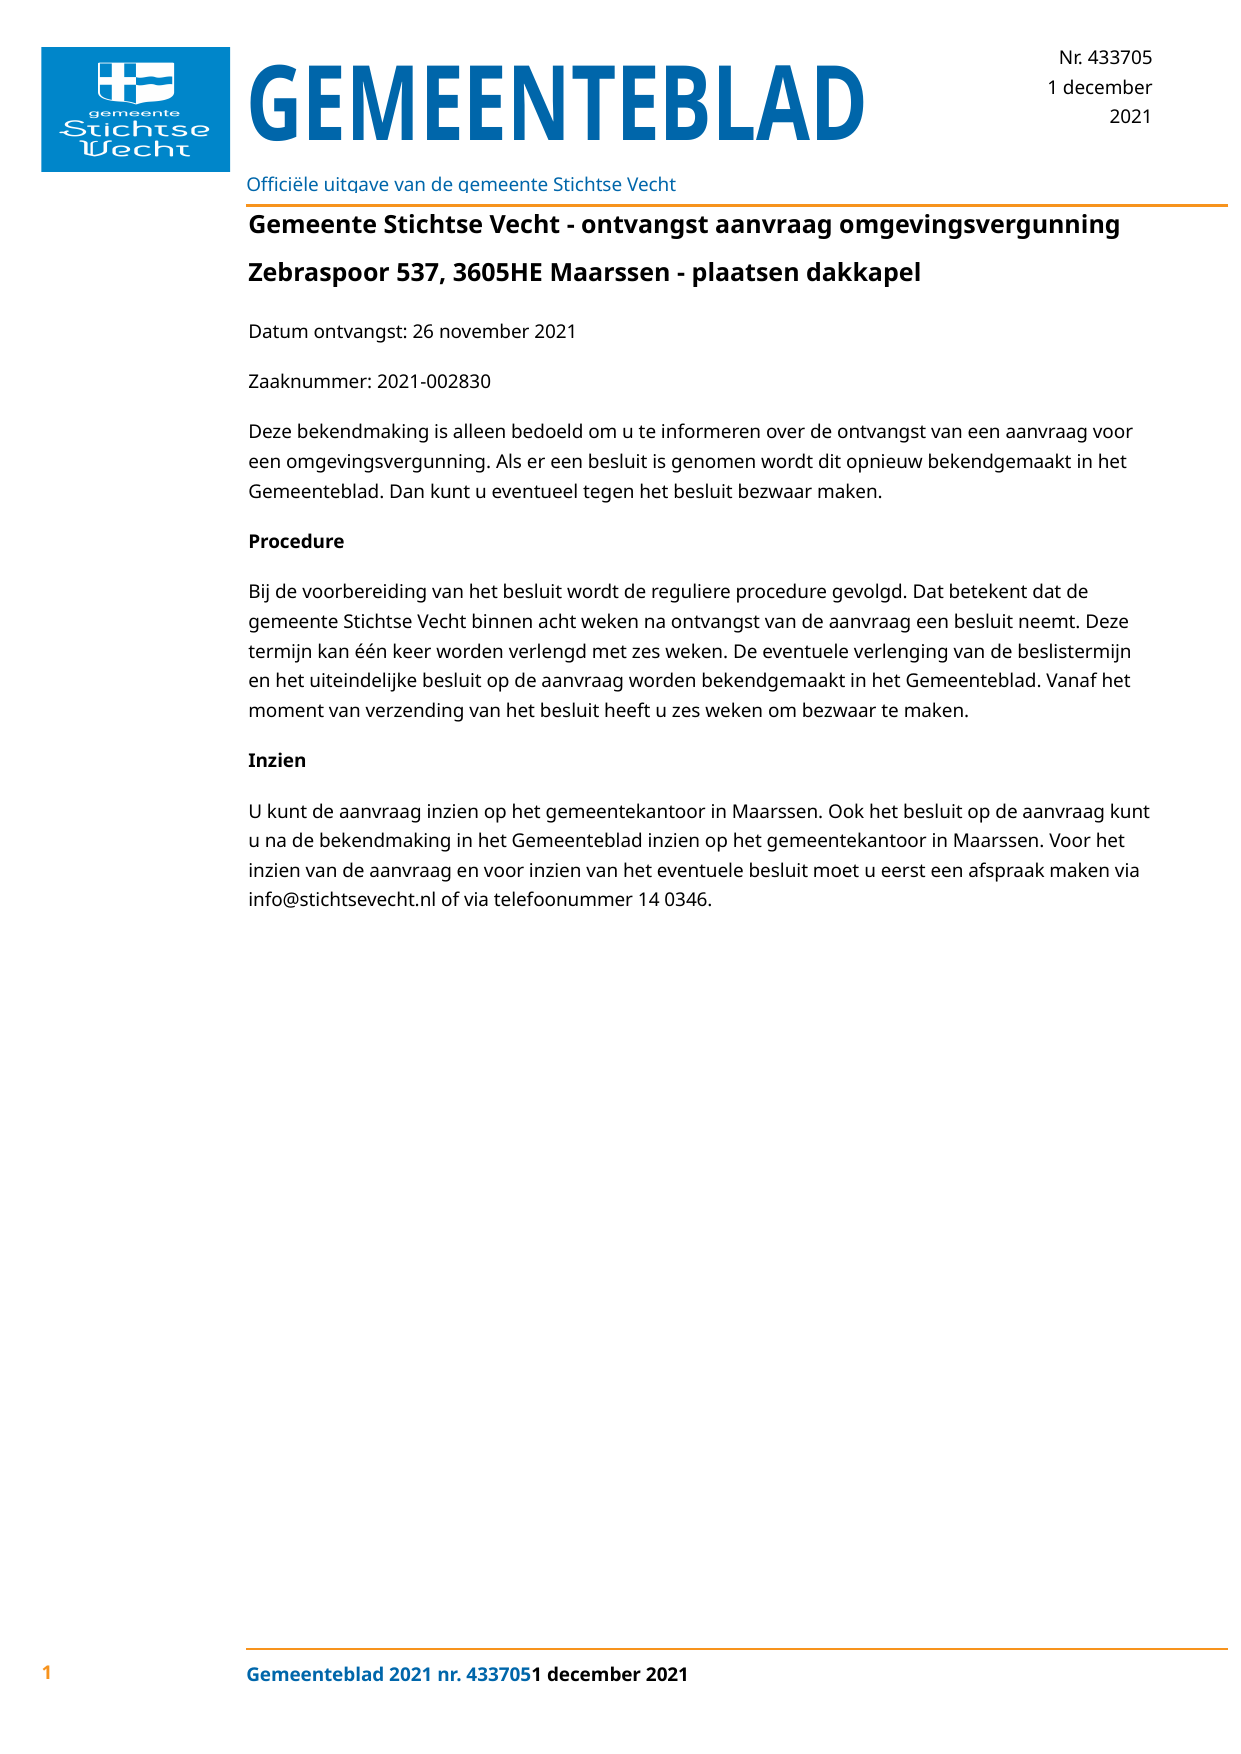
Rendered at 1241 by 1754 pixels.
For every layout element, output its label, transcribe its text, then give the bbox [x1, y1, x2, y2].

picture [99, 63, 135, 101]
text U kunt de aanvraag inzien op het gemeentekantoor in Maarssen. Ook het besluit op de aanvraag kunt u na de bekendmaking in het Gemeenteblad inzien op het gemeentekantoor in Maarssen. Voor het inzien van de aanvraag en voor inzien van het eventuele besluit moet u eerst een afspraak maken via info@stichtsevecht.nl of via telefoonummer 14 0346. [248, 798, 1152, 912]
text Datum ontvangst: 26 november 2021 [248, 318, 1152, 344]
text Inzien [248, 747, 1152, 773]
text Bij de voorbereiding van het besluit wordt de reguliere procedure gevolgd. Dat betekent dat de gemeente Stichtse Vecht binnen acht weken na ontvangst van de aanvraag een besluit neemt. Deze termijn kan één keer worden verlengd met zes weken. De eventuele verlenging van de beslistermijn en het uiteindelijke besluit op de aanvraag worden bekendgemaakt in het Gemeenteblad. Vanaf het moment van verzending van het besluit heeft u zes weken om bezwaar te maken. [248, 579, 1152, 723]
text Procedure [248, 528, 1152, 554]
text Deze bekendmaking is alleen bedoeld om u te informeren over de ontvangst van een aanvraag voor een omgevingsvergunning. Als er een besluit is genomen wordt dit opnieuw bekendgemaakt in het Gemeenteblad. Dan kunt u eventueel tegen het besluit bezwaar maken. [248, 419, 1152, 504]
text Zaaknummer: 2021-002830 [248, 368, 1152, 394]
text Gemeente Stichtse Vecht - ontvangst aanvraag omgevingsvergunning Zebraspoor 537, 3605HE Maarssen - plaatsen dakkapel [248, 207, 1152, 288]
picture [137, 63, 174, 103]
